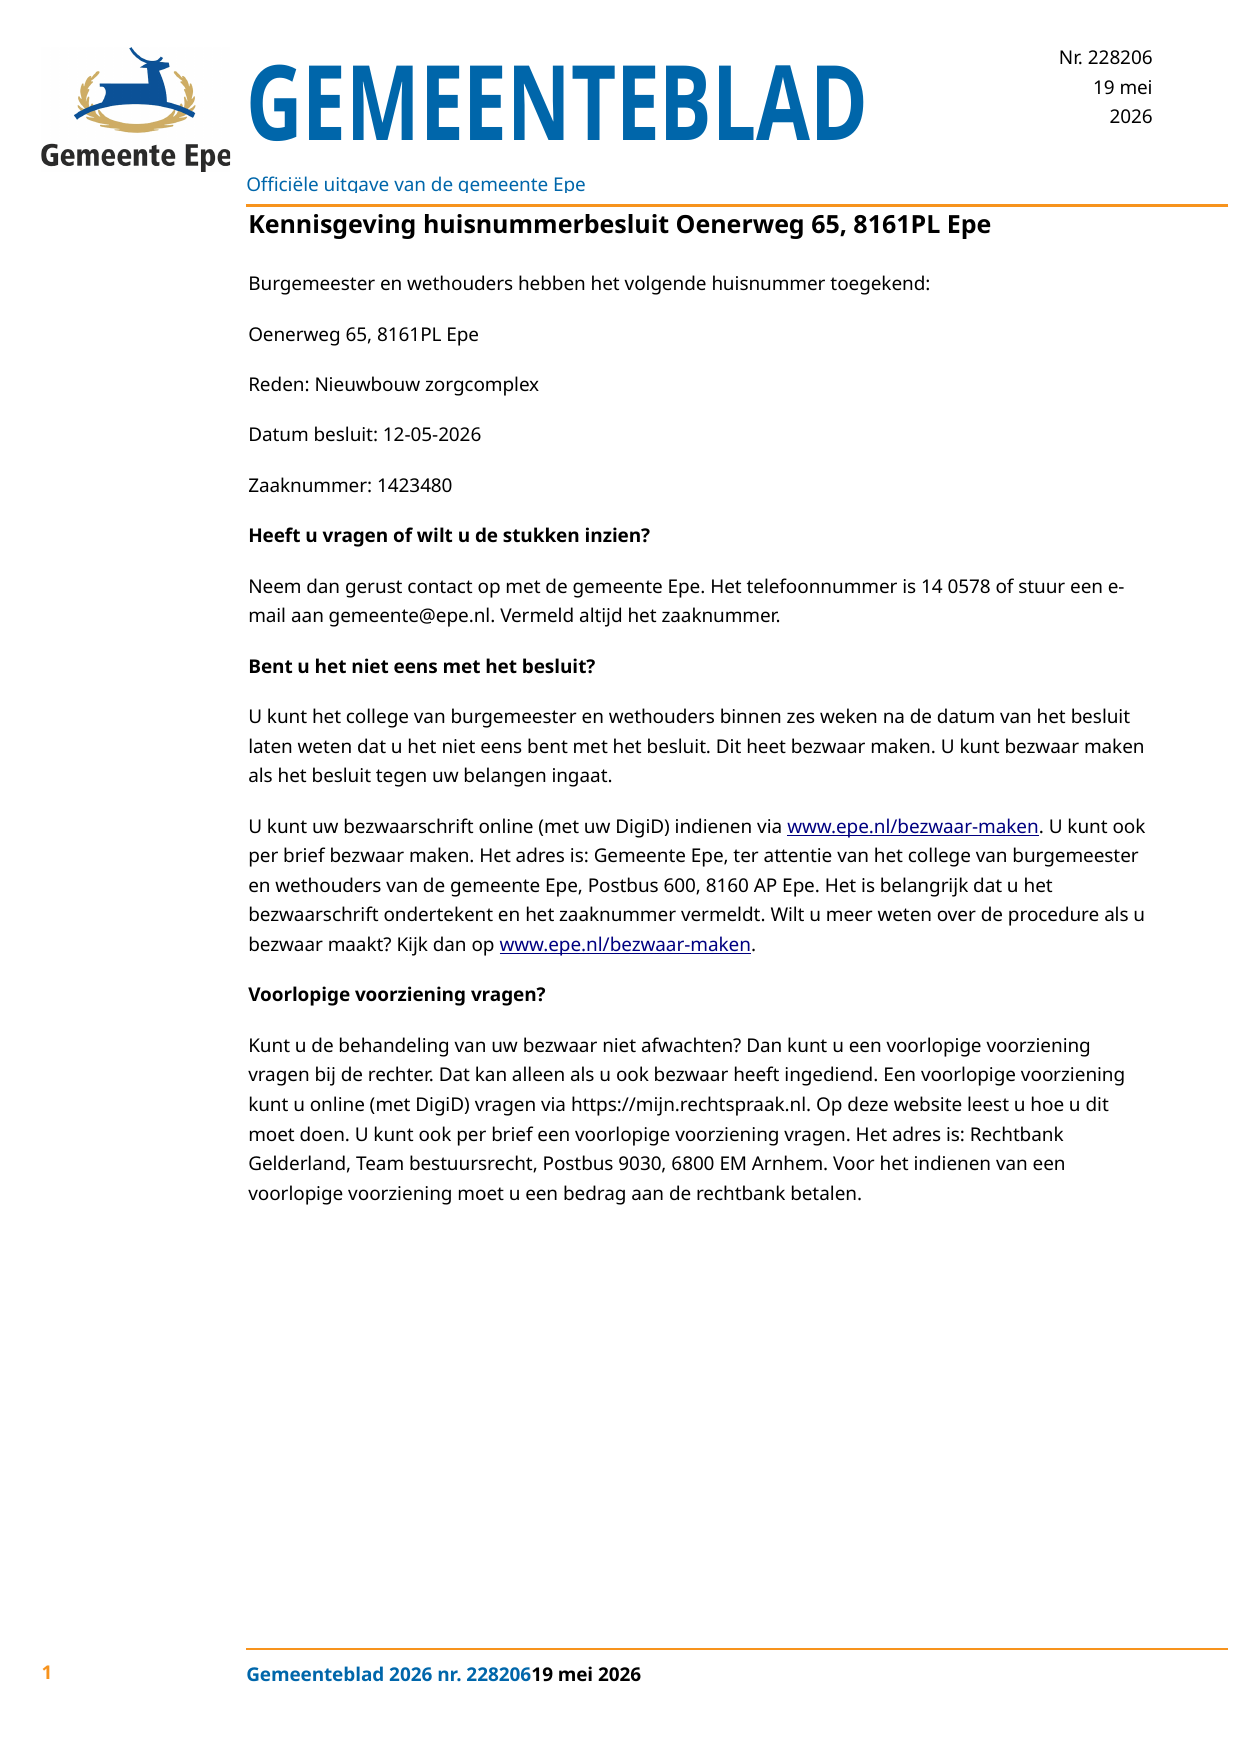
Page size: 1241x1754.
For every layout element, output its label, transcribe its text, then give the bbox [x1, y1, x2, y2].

text Neem dan gerust contact op met de gemeente Epe. Het telefoonnummer is 14 0578 of stuur een e-mail aan gemeente@epe.nl. Vermeld altijd het zaaknummer. [248, 573, 1152, 628]
text Voorlopige voorziening vragen? [248, 982, 1152, 1007]
text U kunt uw bezwaarschrift online (met uw DigiD) indienen via www.epe.nl/bezwaar-maken. U kunt ook per brief bezwaar maken. Het adres is: Gemeente Epe, ter attentie van het college van burgemeester en wethouders van de gemeente Epe, Postbus 600, 8160 AP Epe. Het is belangrijk dat u het bezwaarschrift ondertekent en het zaaknummer vermeldt. Wilt u meer weten over de procedure als u bezwaar maakt? Kijk dan op www.epe.nl/bezwaar-maken. [248, 813, 1152, 957]
text Bent u het niet eens met het besluit? [248, 653, 1152, 678]
text Datum besluit: 12-05-2026 [248, 422, 1152, 447]
text Kunt u de behandeling van uw bezwaar niet afwachten? Dan kunt u een voorlopige voorziening vragen bij de rechter. Dat kan alleen als u ook bezwaar heeft ingediend. Een voorlopige voorziening kunt u online (met DigiD) vragen via https://mijn.rechtspraak.nl. Op deze website leest u hoe u dit moet doen. U kunt ook per brief een voorlopige voorziening vragen. Het adres is: Rechtbank Gelderland, Team bestuursrecht, Postbus 9030, 6800 EM Arnhem. Voor het indienen van een voorlopige voorziening moet u een bedrag aan de rechtbank betalen. [248, 1032, 1152, 1206]
text Reden: Nieuwbouw zorgcomplex [248, 371, 1152, 397]
text Heeft u vragen of wilt u de stukken inzien? [248, 522, 1152, 548]
text Oenerweg 65, 8161PL Epe [248, 321, 1152, 346]
text Burgemeester en wethouders hebben het volgende huisnummer toegekend: [248, 270, 1152, 296]
text Zaaknummer: 1423480 [248, 472, 1152, 498]
text Kennisgeving huisnummerbesluit Oenerweg 65, 8161PL Epe [248, 207, 1152, 241]
picture [41, 47, 231, 172]
text U kunt het college van burgemeester en wethouders binnen zes weken na de datum van het besluit laten weten dat u het niet eens bent met het besluit. Dit heet bezwaar maken. U kunt bezwaar maken als het besluit tegen uw belangen ingaat. [248, 703, 1152, 788]
